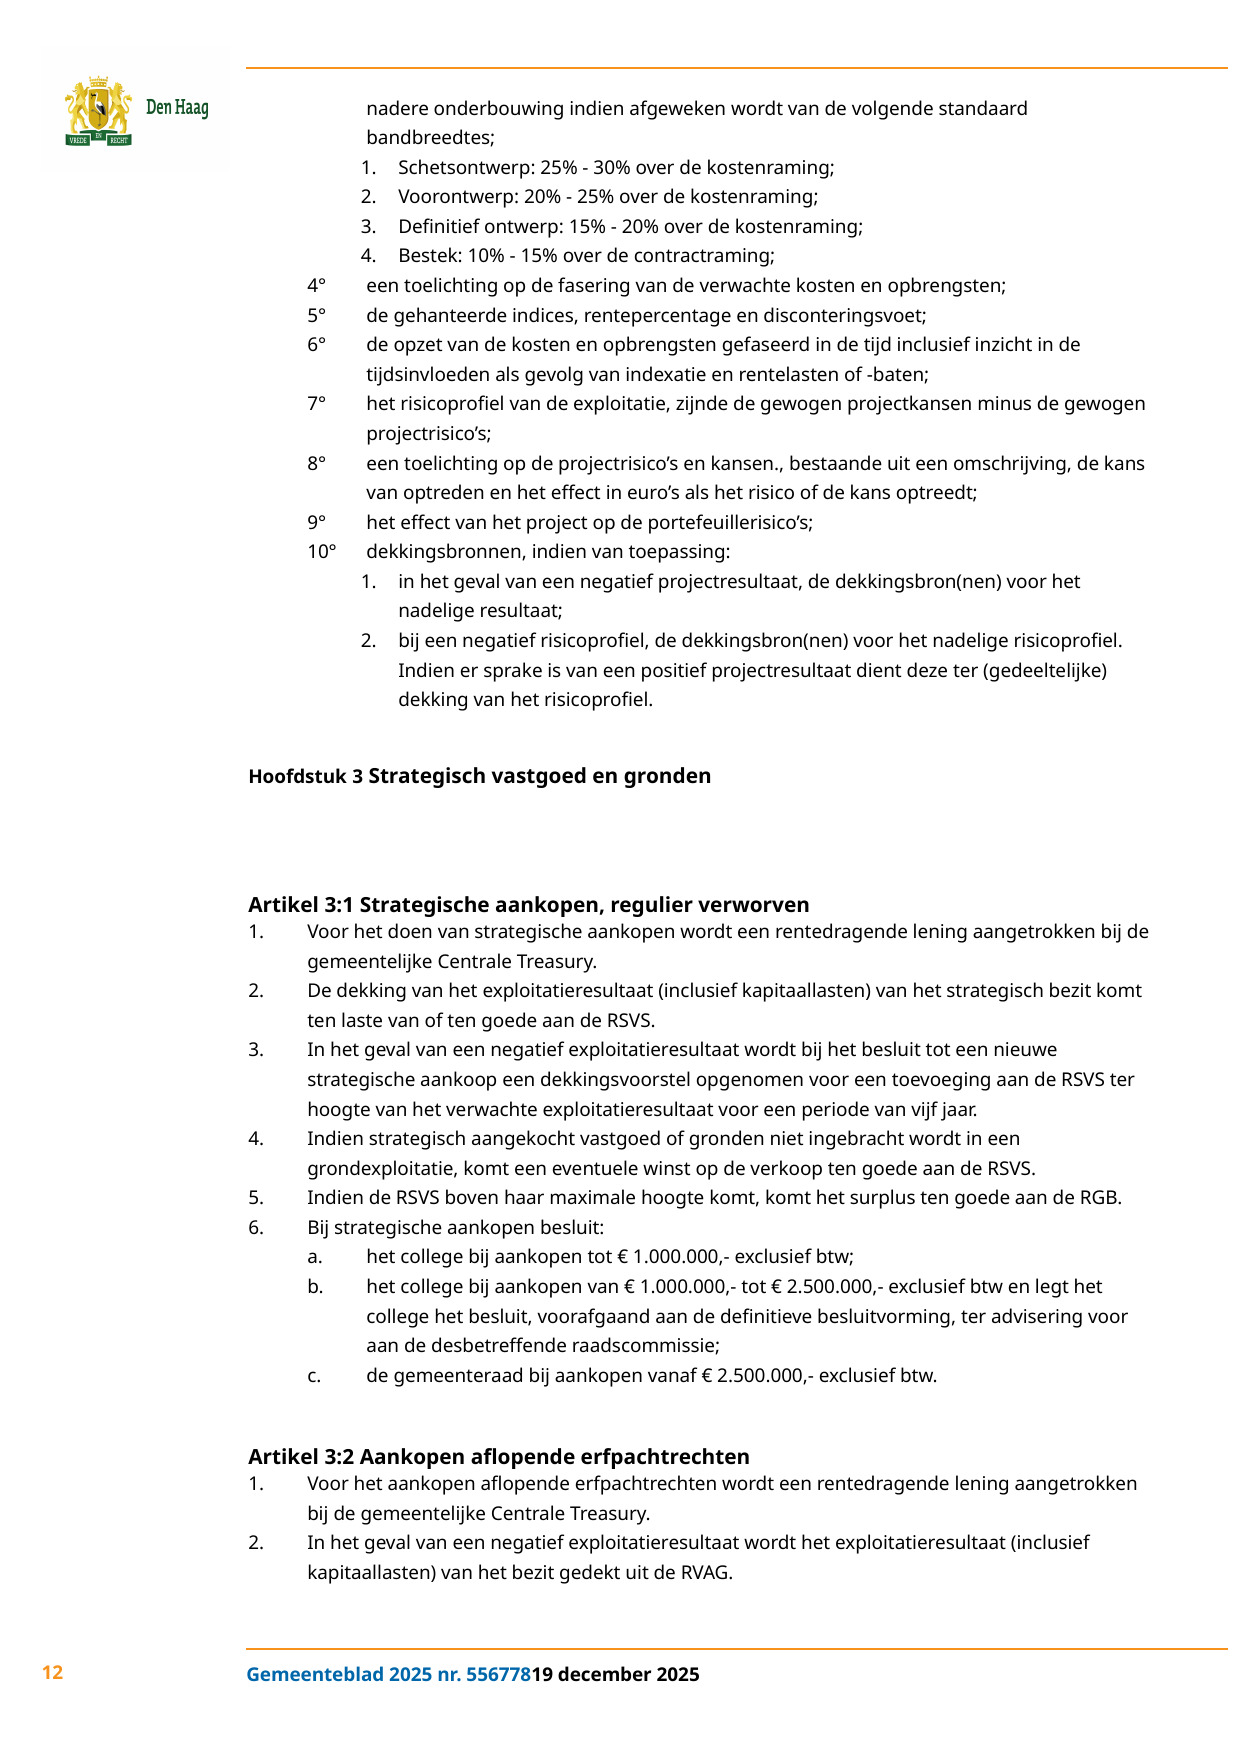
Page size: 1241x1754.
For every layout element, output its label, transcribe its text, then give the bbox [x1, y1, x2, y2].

list de gemeenteraad bij aankopen vanaf € 2.500.000,- exclusief btw. [307, 1362, 1152, 1388]
list nadere onderbouwing indien afgeweken wordt van de volgende standaard bandbreedtes; [307, 95, 1152, 150]
list Voor het aankopen aflopende erfpachtrechten wordt een rentedragende lening aangetrokken bij de gemeentelijke Centrale Treasury. [248, 1470, 1152, 1526]
list Indien strategisch aangekocht vastgoed of gronden niet ingebracht wordt in een grondexploitatie, komt een eventuele winst op de verkoop ten goede aan de RSVS. [248, 1125, 1152, 1181]
picture [41, 47, 231, 172]
text Hoofdstuk 3 Strategisch vastgoed en gronden [248, 762, 1152, 790]
list de gehanteerde indices, rentepercentage en disconteringsvoet; [307, 302, 1152, 328]
list het college bij aankopen van € 1.000.000,- tot € 2.500.000,- exclusief btw en legt het college het besluit, voorafgaand aan de definitieve besluitvorming, ter advisering voor aan de desbetreffende raadscommissie; [307, 1273, 1152, 1358]
list De dekking van het exploitatieresultaat (inclusief kapitaallasten) van het strategisch bezit komt ten laste van of ten goede aan de RSVS. [248, 977, 1152, 1033]
list Bij strategische aankopen besluit: [248, 1214, 1152, 1240]
list Voorontwerp: 20% - 25% over de kostenraming; [361, 183, 1152, 209]
text Artikel 3:2 Aankopen aflopende erfpachtrechten [248, 1442, 1152, 1470]
list Schetsontwerp: 25% - 30% over de kostenraming; [361, 154, 1152, 180]
list dekkingsbronnen, indien van toepassing: [307, 538, 1152, 564]
list een toelichting op de fasering van de verwachte kosten en opbrengsten; [307, 272, 1152, 298]
list Definitief ontwerp: 15% - 20% over de kostenraming; [361, 213, 1152, 239]
list de opzet van de kosten en opbrengsten gefaseerd in de tijd inclusief inzicht in de tijdsinvloeden als gevolg van indexatie en rentelasten of -baten; [307, 331, 1152, 387]
list Indien de RSVS boven haar maximale hoogte komt, komt het surplus ten goede aan de RGB. [248, 1184, 1152, 1210]
list Bestek: 10% - 15% over de contractraming; [361, 243, 1152, 268]
list het effect van het project op de portefeuillerisico’s; [307, 509, 1152, 535]
list een toelichting op de projectrisico’s en kansen., bestaande uit een omschrijving, de kans van optreden en het effect in euro’s als het risico of de kans optreedt; [307, 450, 1152, 505]
list In het geval van een negatief exploitatieresultaat wordt bij het besluit tot een nieuwe strategische aankoop een dekkingsvoorstel opgenomen voor een toevoeging aan de RSVS ter hoogte van het verwachte exploitatieresultaat voor een periode van vijf jaar. [248, 1037, 1152, 1121]
list in het geval van een negatief projectresultaat, de dekkingsbron(nen) voor het nadelige resultaat; [361, 568, 1152, 623]
list het risicoprofiel van de exploitatie, zijnde de gewogen projectkansen minus de gewogen projectrisico’s; [307, 391, 1152, 446]
list het college bij aankopen tot € 1.000.000,- exclusief btw; [307, 1244, 1152, 1269]
text Artikel 3:1 Strategische aankopen, regulier verworven [248, 890, 1152, 918]
list Voor het doen van strategische aankopen wordt een rentedragende lening aangetrokken bij de gemeentelijke Centrale Treasury. [248, 918, 1152, 973]
list bij een negatief risicoprofiel, de dekkingsbron(nen) voor het nadelige risicoprofiel. Indien er sprake is van een positief projectresultaat dient deze ter (gedeeltelijke) dekking van het risicoprofiel. [361, 627, 1152, 712]
list In het geval van een negatief exploitatieresultaat wordt het exploitatieresultaat (inclusief kapitaallasten) van het bezit gedekt uit de RVAG. [248, 1529, 1152, 1585]
